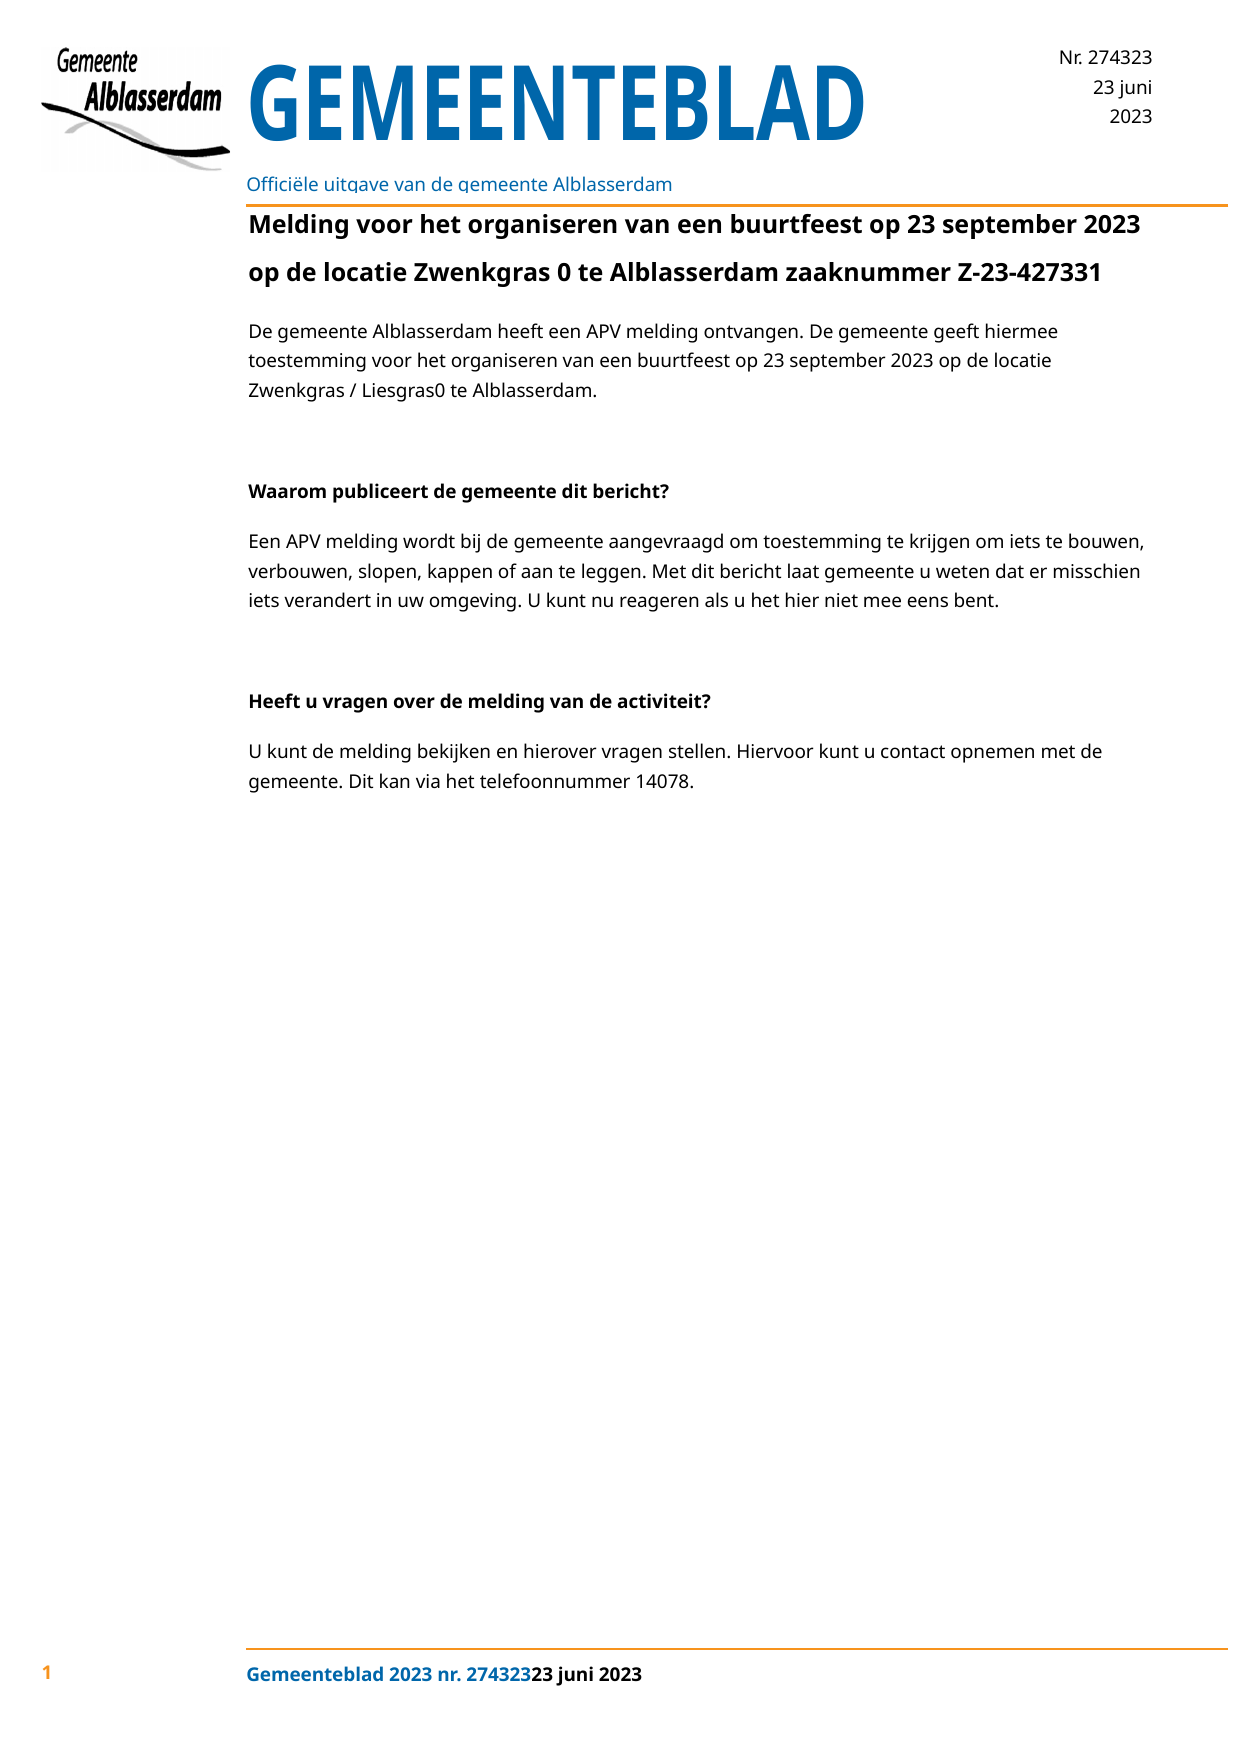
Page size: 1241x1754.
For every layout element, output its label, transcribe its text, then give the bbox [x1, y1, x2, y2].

text Een APV melding wordt bij de gemeente aangevraagd om toestemming te krijgen om iets te bouwen, verbouwen, slopen, kappen of aan te leggen. Met dit bericht laat gemeente u weten dat er misschien iets verandert in uw omgeving. U kunt nu reageren als u het hier niet mee eens bent. [248, 528, 1152, 613]
text Melding voor het organiseren van een buurtfeest op 23 september 2023 op de locatie Zwenkgras 0 te Alblasserdam zaaknummer Z-23-427331 [248, 207, 1152, 288]
text U kunt de melding bekijken en hierover vragen stellen. Hiervoor kunt u contact opnemen met de gemeente. Dit kan via het telefoonnummer 14078. [248, 739, 1152, 794]
text Heeft u vragen over de melding van de activiteit? [248, 688, 1152, 714]
picture [41, 47, 231, 172]
text De gemeente Alblasserdam heeft een APV melding ontvangen. De gemeente geeft hiermee toestemming voor het organiseren van een buurtfeest op 23 september 2023 op de locatie Zwenkgras / Liesgras0 te Alblasserdam. [248, 318, 1152, 403]
text Waarom publiceert de gemeente dit bericht? [248, 478, 1152, 504]
